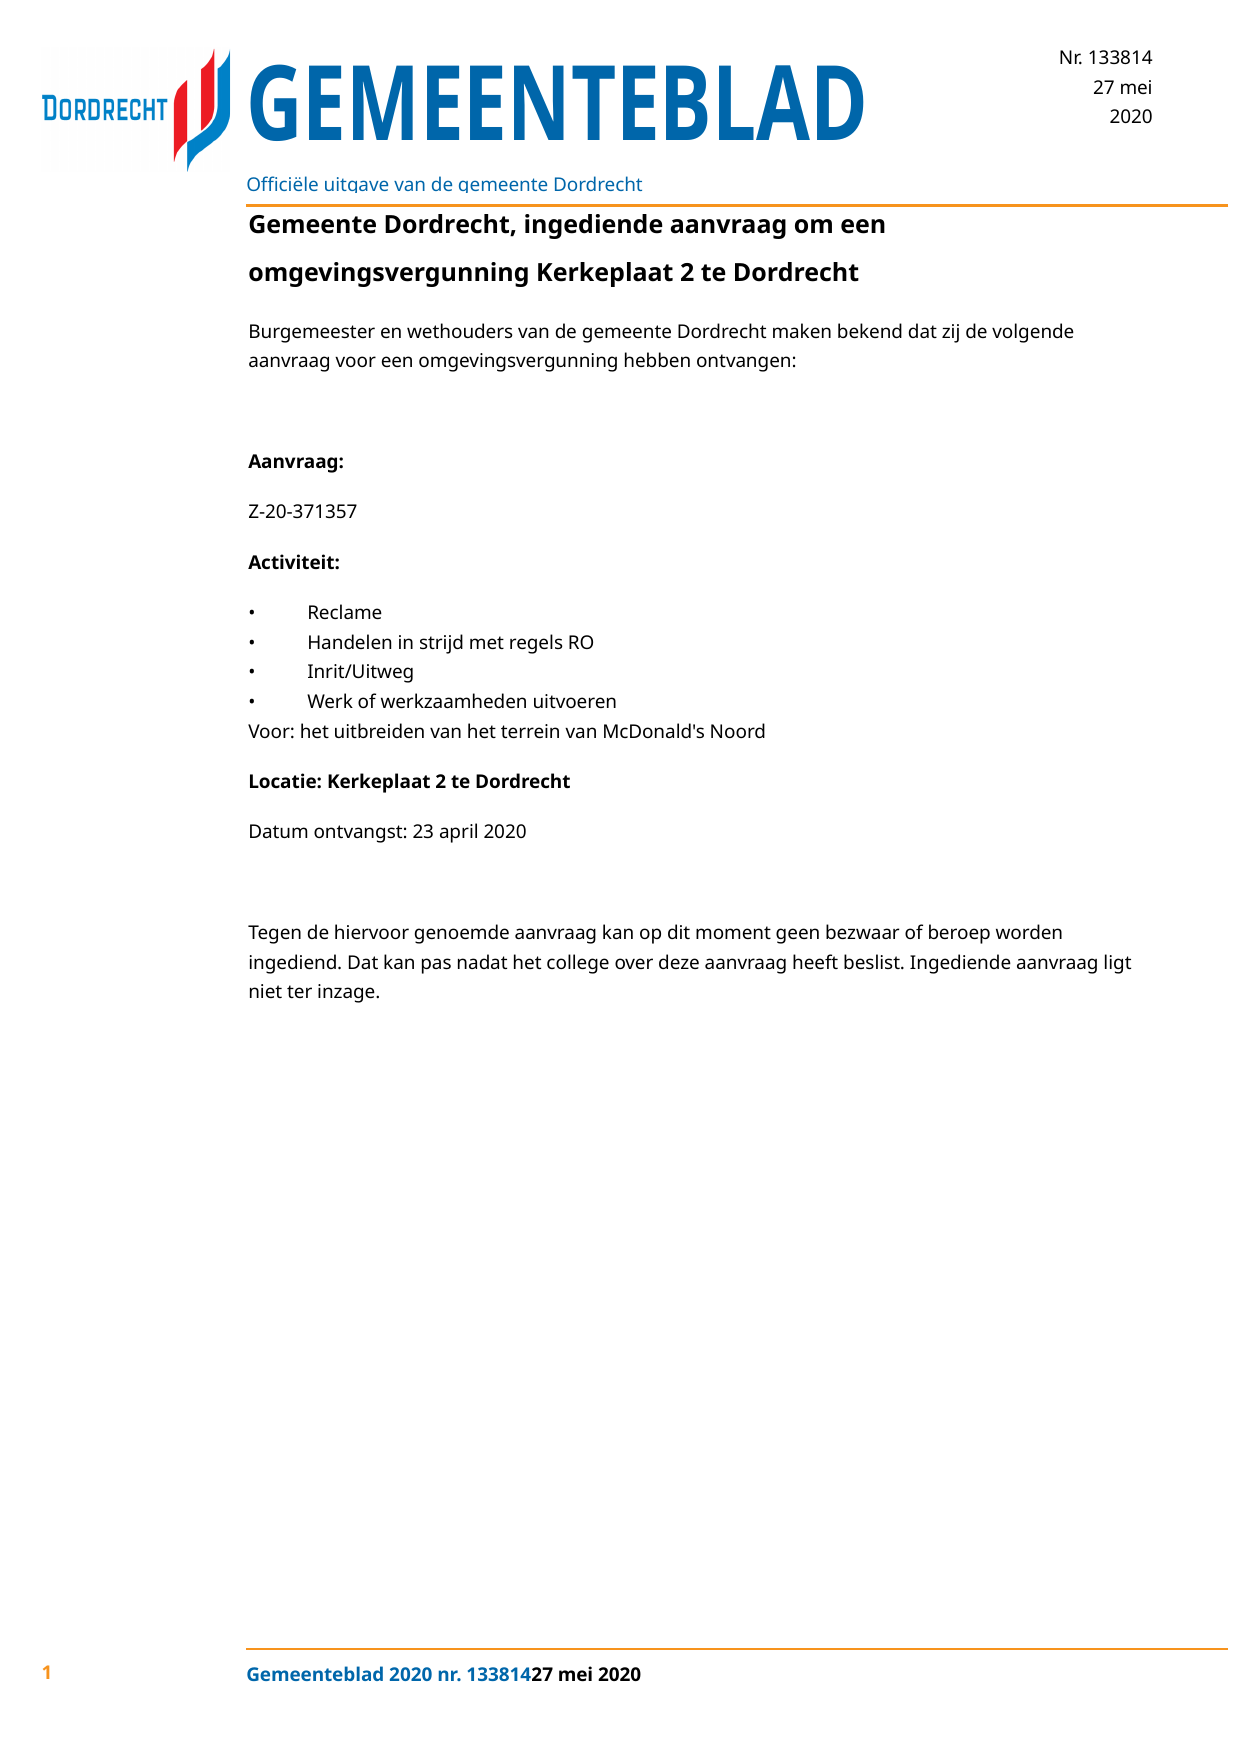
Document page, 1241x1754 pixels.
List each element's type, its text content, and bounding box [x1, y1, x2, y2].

text Z-20-371357 [248, 499, 1152, 524]
text Locatie: Kerkeplaat 2 te Dordrecht [248, 768, 1152, 794]
list Reclame [248, 599, 1152, 625]
list Handelen in strijd met regels RO [248, 629, 1152, 655]
text Tegen de hiervoor genoemde aanvraag kan op dit moment geen bezwaar of beroep worden ingediend. Dat kan pas nadat het college over deze aanvraag heeft beslist. Ingediende aanvraag ligt niet ter inzage. [248, 919, 1152, 1004]
text Datum ontvangst: 23 april 2020 [248, 819, 1152, 844]
text Burgemeester en wethouders van de gemeente Dordrecht maken bekend dat zij de volgende aanvraag voor een omgevingsvergunning hebben ontvangen: [248, 318, 1152, 373]
text Voor: het uitbreiden van het terrein van McDonald's Noord [248, 718, 1152, 744]
picture [41, 47, 231, 172]
text Aanvraag: [248, 448, 1152, 474]
list Werk of werkzaamheden uitvoeren [248, 688, 1152, 714]
list Inrit/Uitweg [248, 659, 1152, 684]
text Gemeente Dordrecht, ingediende aanvraag om een omgevingsvergunning Kerkeplaat 2 te Dordrecht [248, 207, 1152, 288]
text Activiteit: [248, 549, 1152, 575]
